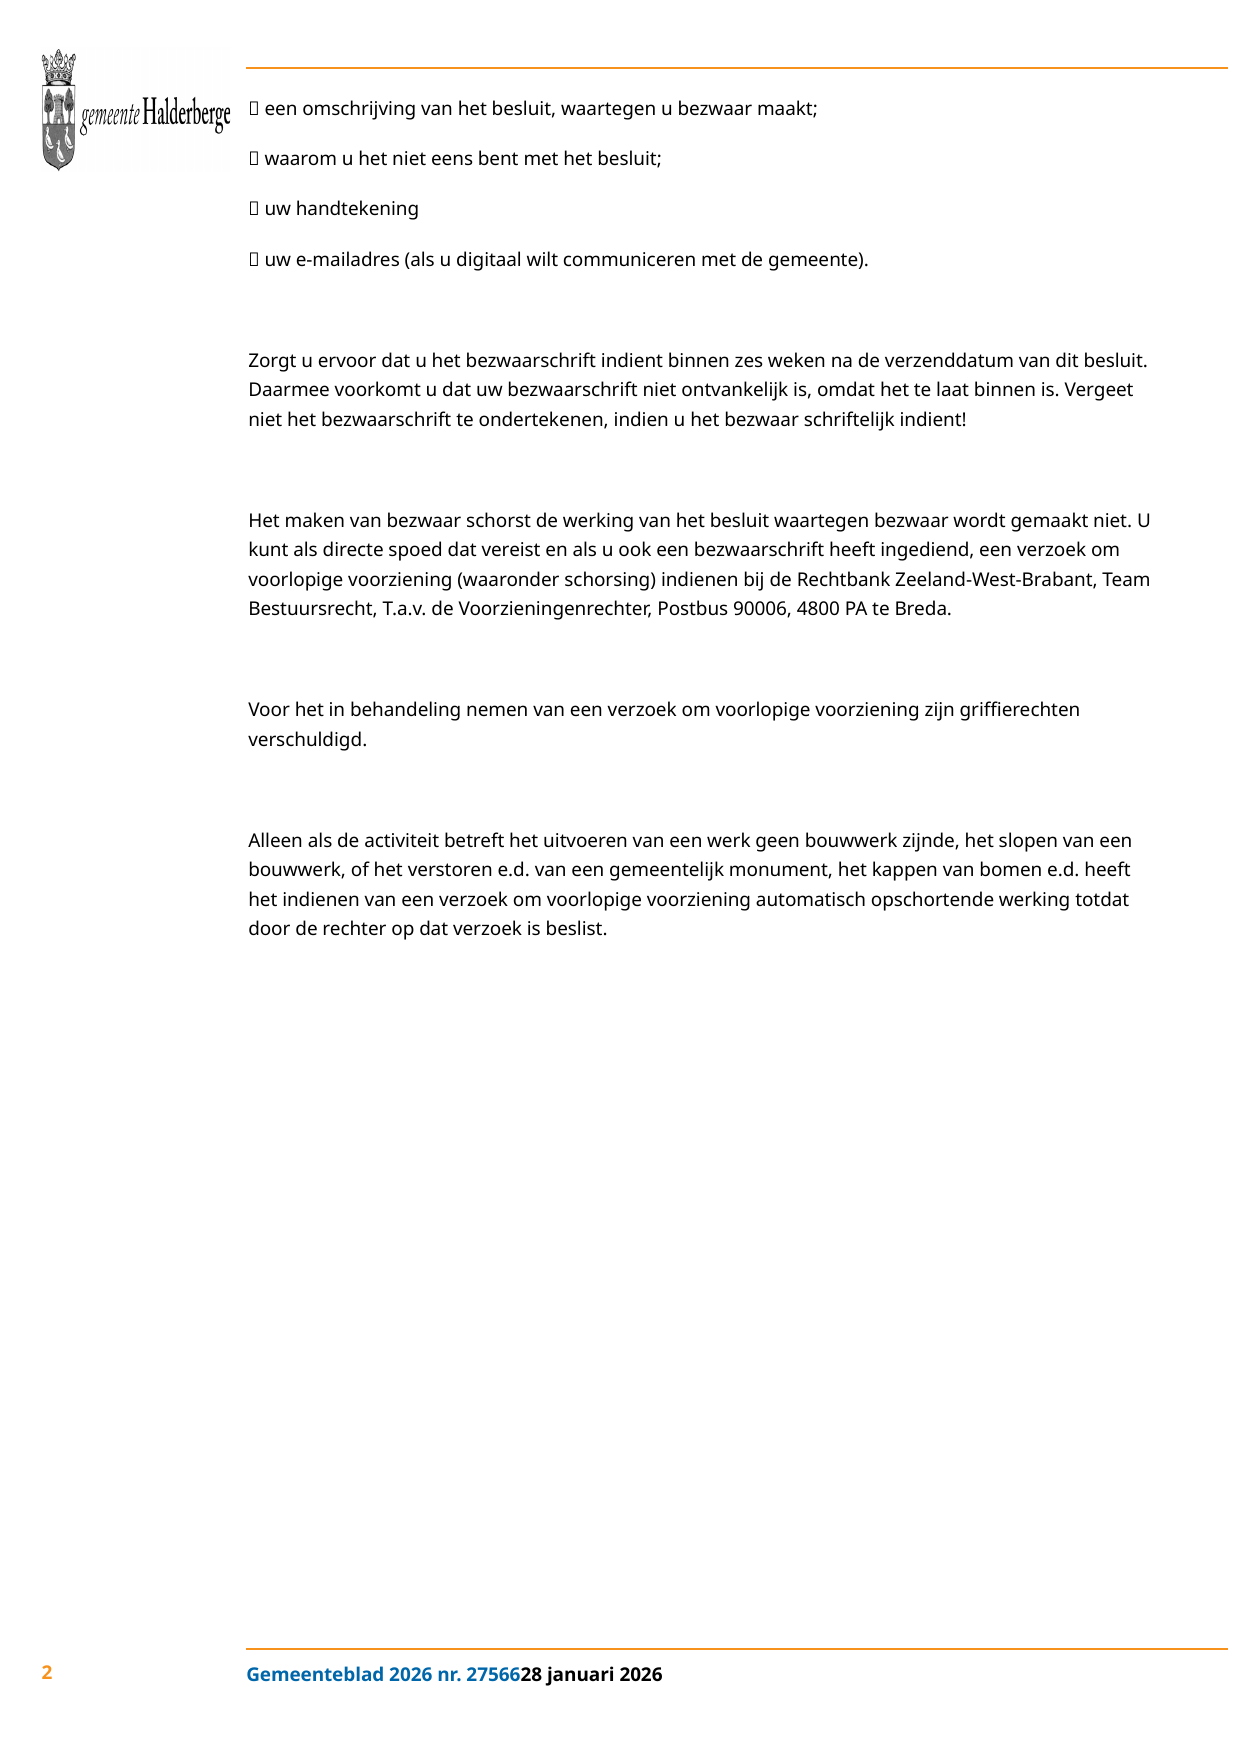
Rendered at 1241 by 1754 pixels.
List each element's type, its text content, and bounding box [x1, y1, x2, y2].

text  uw handtekening [248, 196, 1152, 221]
text  waarom u het niet eens bent met het besluit; [248, 145, 1152, 171]
text Alleen als de activiteit betreft het uitvoeren van een werk geen bouwwerk zijnde, het slopen van een bouwwerk, of het verstoren e.d. van een gemeentelijk monument, het kappen van bomen e.d. heeft het indienen van een verzoek om voorlopige voorziening automatisch opschortende werking totdat door de rechter op dat verzoek is beslist. [248, 827, 1152, 941]
text Zorgt u ervoor dat u het bezwaarschrift indient binnen zes weken na de verzenddatum van dit besluit. Daarmee voorkomt u dat uw bezwaarschrift niet ontvankelijk is, omdat het te laat binnen is. Vergeet niet het bezwaarschrift te ondertekenen, indien u het bezwaar schriftelijk indient! [248, 347, 1152, 432]
text Voor het in behandeling nemen van een verzoek om voorlopige voorziening zijn griffierechten verschuldigd. [248, 696, 1152, 752]
text  uw e-mailadres (als u digitaal wilt communiceren met de gemeente). [248, 246, 1152, 272]
picture [41, 47, 231, 172]
text Het maken van bezwaar schorst de werking van het besluit waartegen bezwaar wordt gemaakt niet. U kunt als directe spoed dat vereist en als u ook een bezwaarschrift heeft ingediend, een verzoek om voorlopige voorziening (waaronder schorsing) indienen bij de Rechtbank Zeeland-West-Brabant, Team Bestuursrecht, T.a.v. de Voorzieningenrechter, Postbus 90006, 4800 PA te Breda. [248, 507, 1152, 621]
text  een omschrijving van het besluit, waartegen u bezwaar maakt; [248, 95, 1152, 121]
